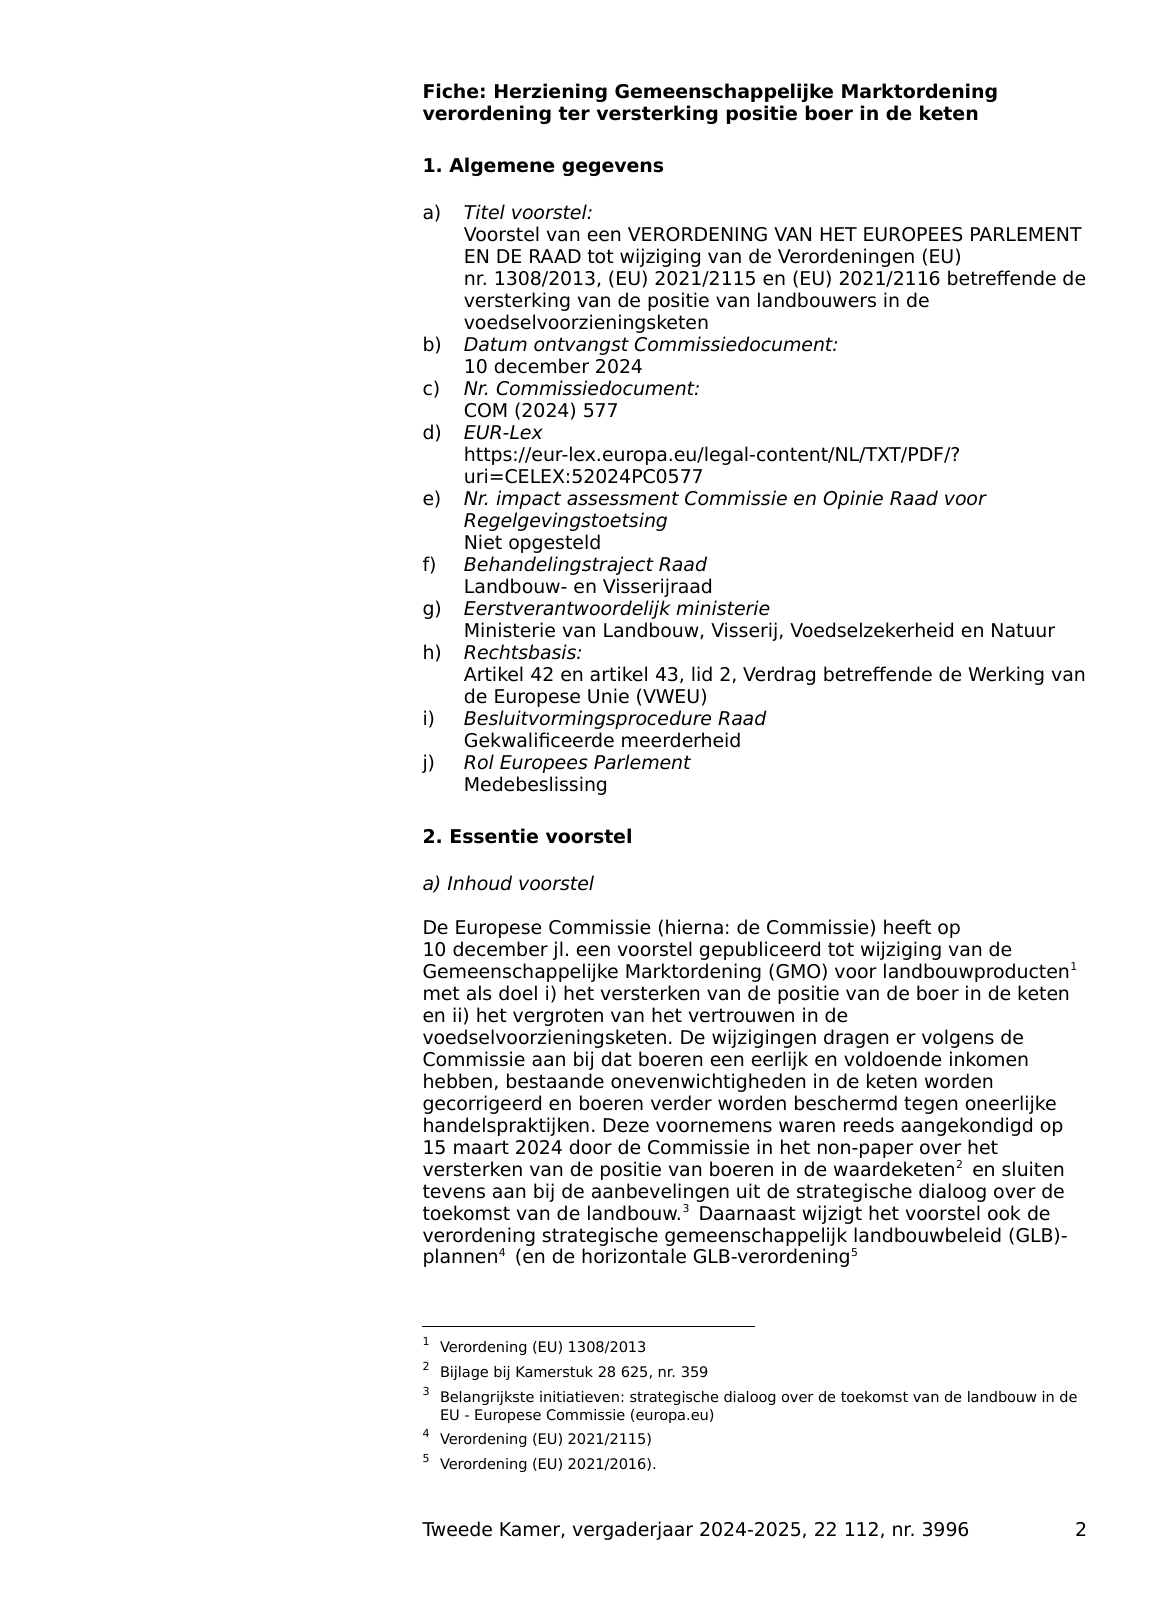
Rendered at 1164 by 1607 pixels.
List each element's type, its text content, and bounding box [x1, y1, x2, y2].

text Medebeslissing [464, 774, 1087, 796]
text Bijlage bij Kamerstuk 28 625, nr. 359 [422, 1360, 1087, 1382]
text Voorstel van een VERORDENING VAN HET EUROPEES PARLEMENT EN DE RAAD tot wijziging van de Verordeningen (EU) nr. 1308/2013, (EU) 2021/2115 en (EU) 2021/2116 betreffende de versterking van de positie van landbouwers in de voedselvoorzieningsketen [464, 224, 1087, 334]
text Niet opgesteld [464, 532, 1087, 554]
text Artikel 42 en artikel 43, lid 2, Verdrag betreffende de Werking van de Europese Unie (VWEU) [464, 664, 1087, 708]
text Verordening (EU) 1308/2013 [422, 1335, 1087, 1357]
text Ministerie van Landbouw, Visserij, Voedselzekerheid en Natuur [464, 620, 1087, 642]
text https://eur-lex.europa.eu/legal-content/NL/TXT/PDF/?uri=CELEX:52024PC0577 [464, 444, 1087, 488]
text g) Eerstverantwoordelijk ministerie [422, 598, 1087, 620]
subtitle a) Inhoud voorstel [422, 873, 1087, 894]
text i) Besluitvormingsprocedure Raad [422, 708, 1087, 730]
text d) EUR-Lex [422, 422, 1087, 444]
text Belangrijkste initiatieven: strategische dialoog over de toekomst van de landbouw in de EU - Europese Commissie (europa.eu) [422, 1385, 1087, 1424]
text 10 december 2024 [464, 356, 1087, 378]
text e) Nr. impact assessment Commissie en Opinie Raad voor Regelgevingstoetsing [422, 488, 1087, 532]
subtitle 1. Algemene gegevens [422, 155, 1087, 177]
text b) Datum ontvangst Commissiedocument: [422, 334, 1087, 356]
text COM (2024) 577 [464, 400, 1087, 422]
text j) Rol Europees Parlement [422, 752, 1087, 774]
text f) Behandelingstraject Raad [422, 554, 1087, 576]
text Verordening (EU) 2021/2016). [422, 1452, 1087, 1474]
text De Europese Commissie (hierna: de Commissie) heeft op 10 december jl. een voorstel gepubliceerd tot wijziging van de Gemeenschappelijke Marktordening (GMO) voor landbouwproducten met als doel i) het versterken van de positie van de boer in de keten en ii) het vergroten van het vertrouwen in de voedselvoorzieningsketen. De wijzigingen dragen er volgens de Commissie aan bij dat boeren een eerlijk en voldoende inkomen hebben, bestaande onevenwichtigheden in de keten worden gecorrigeerd en boeren verder worden beschermd tegen oneerlijke handelspraktijken. Deze voornemens waren reeds aangekondigd op 15 maart 2024 door de Commissie in het non-paper over het versterken van de positie van boeren in de waardeketen en sluiten tevens aan bij de aanbevelingen uit de strategische dialoog over de toekomst van de landbouw. Daarnaast wijzigt het voorstel ook de verordening strategische gemeenschappelijk landbouwbeleid (GLB)-plannen (en de horizontale GLB-verordening [422, 917, 1087, 1268]
text h) Rechtsbasis: [422, 642, 1087, 664]
subtitle Fiche: Herziening Gemeenschappelijke Marktordening verordening ter versterking positie boer in de keten [422, 81, 1087, 125]
text c) Nr. Commissiedocument: [422, 378, 1087, 400]
text Gekwalificeerde meerderheid [464, 730, 1087, 752]
subtitle 2. Essentie voorstel [422, 826, 1087, 848]
text Landbouw- en Visserijraad [464, 576, 1087, 598]
text Verordening (EU) 2021/2115) [422, 1427, 1087, 1449]
text a) Titel voorstel: [422, 202, 1087, 224]
